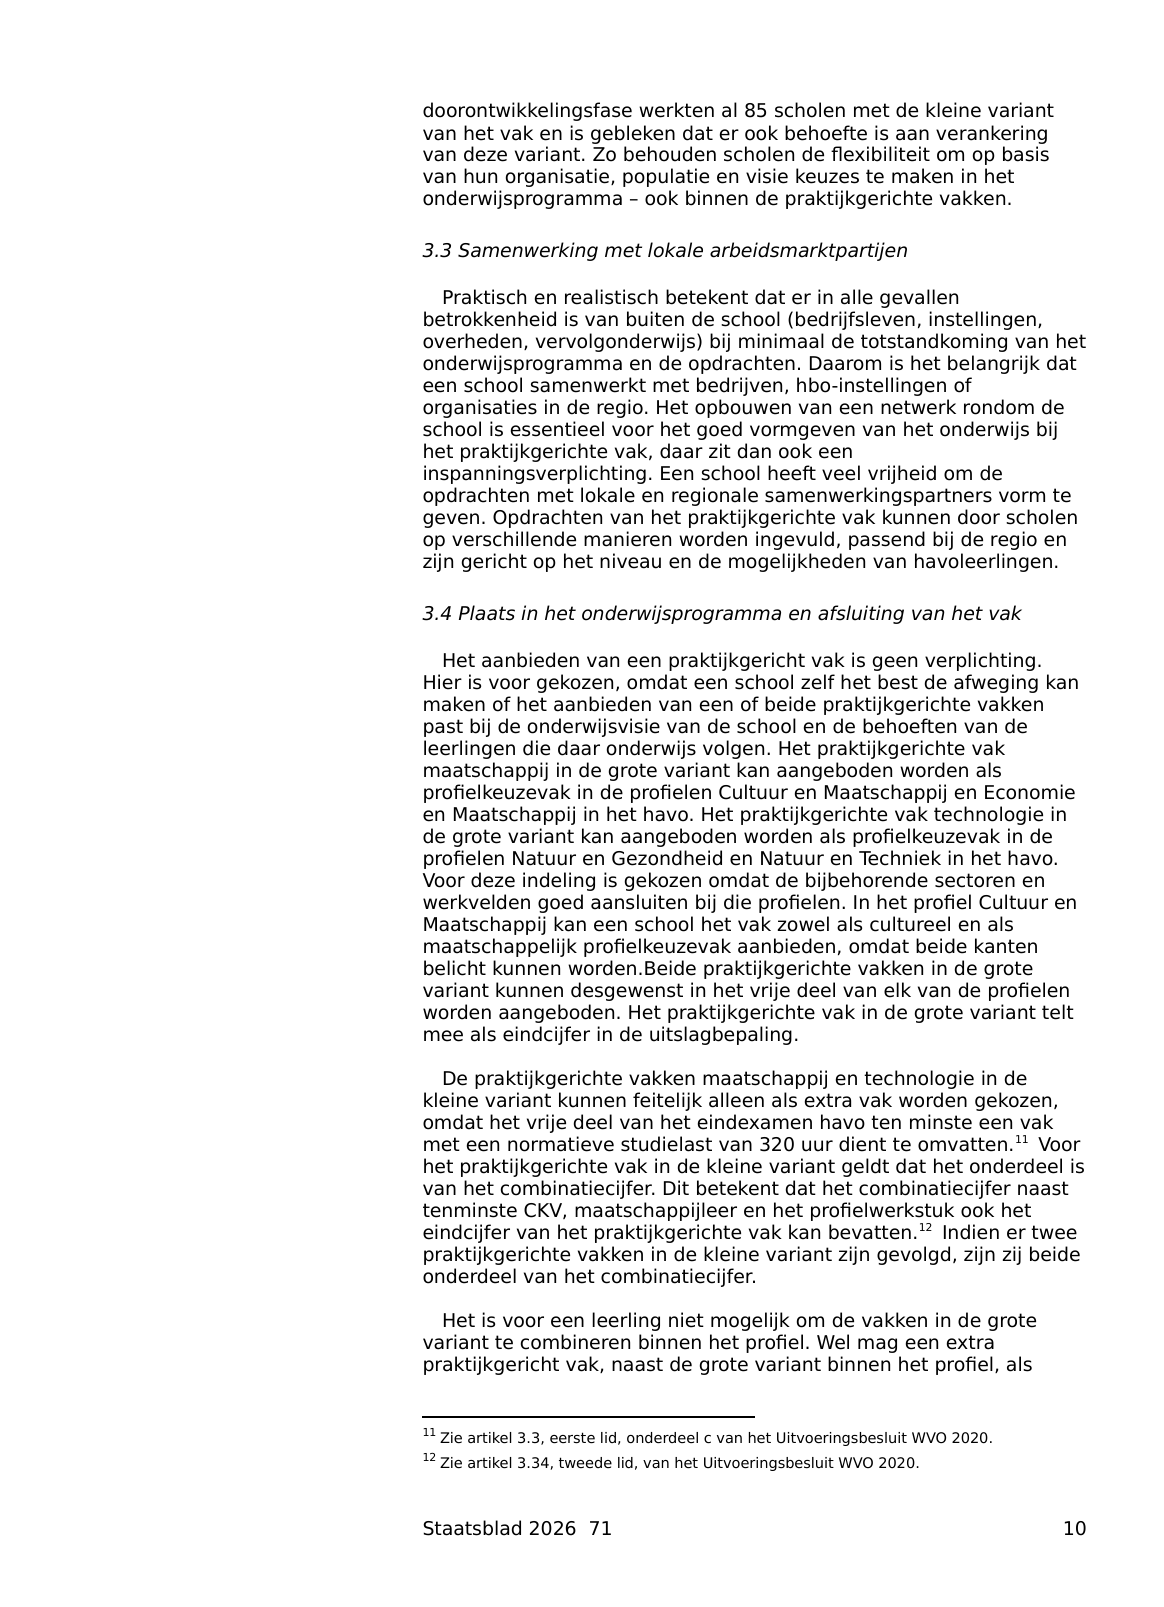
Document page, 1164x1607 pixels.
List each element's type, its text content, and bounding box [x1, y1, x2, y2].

text Het is voor een leerling niet mogelijk om de vakken in de grote variant te combineren binnen het profiel. Wel mag een extra praktijkgericht vak, naast de grote variant binnen het profiel, als [422, 1310, 1087, 1376]
subtitle 3.3 Samenwerking met lokale arbeidsmarktpartijen [422, 240, 1087, 262]
text doorontwikkelingsfase werkten al 85 scholen met de kleine variant van het vak en is gebleken dat er ook behoefte is aan verankering van deze variant. Zo behouden scholen de flexibiliteit om op basis van hun organisatie, populatie en visie keuzes te maken in het onderwijsprogramma – ook binnen de praktijkgerichte vakken. [422, 100, 1087, 210]
subtitle 3.4 Plaats in het onderwijsprogramma en afsluiting van het vak [422, 603, 1087, 625]
text Zie artikel 3.34, tweede lid, van het Uitvoeringsbesluit WVO 2020. [422, 1451, 1087, 1473]
text Praktisch en realistisch betekent dat er in alle gevallen betrokkenheid is van buiten de school (bedrijfsleven, instellingen, overheden, vervolgonderwijs) bij minimaal de totstandkoming van het onderwijsprogramma en de opdrachten. Daarom is het belangrijk dat een school samenwerkt met bedrijven, hbo-instellingen of organisaties in de regio. Het opbouwen van een netwerk rondom de school is essentieel voor het goed vormgeven van het onderwijs bij het praktijkgerichte vak, daar zit dan ook een inspanningsverplichting. Een school heeft veel vrijheid om de opdrachten met lokale en regionale samenwerkingspartners vorm te geven. Opdrachten van het praktijkgerichte vak kunnen door scholen op verschillende manieren worden ingevuld, passend bij de regio en zijn gericht op het niveau en de mogelijkheden van havoleerlingen. [422, 287, 1087, 573]
text Zie artikel 3.3, eerste lid, onderdeel c van het Uitvoeringsbesluit WVO 2020. [422, 1426, 1087, 1448]
text Het aanbieden van een praktijkgericht vak is geen verplichting. Hier is voor gekozen, omdat een school zelf het best de afweging kan maken of het aanbieden van een of beide praktijkgerichte vakken past bij de onderwijsvisie van de school en de behoeften van de leerlingen die daar onderwijs volgen. Het praktijkgerichte vak maatschappij in de grote variant kan aangeboden worden als profielkeuzevak in de profielen Cultuur en Maatschappij en Economie en Maatschappij in het havo. Het praktijkgerichte vak technologie in de grote variant kan aangeboden worden als profielkeuzevak in de profielen Natuur en Gezondheid en Natuur en Techniek in het havo. Voor deze indeling is gekozen omdat de bijbehorende sectoren en werkvelden goed aansluiten bij die profielen. In het profiel Cultuur en Maatschappij kan een school het vak zowel als cultureel en als maatschappelijk profielkeuzevak aanbieden, omdat beide kanten belicht kunnen worden.Beide praktijkgerichte vakken in de grote variant kunnen desgewenst in het vrije deel van elk van de profielen worden aangeboden. Het praktijkgerichte vak in de grote variant telt mee als eindcijfer in de uitslagbepaling. [422, 650, 1087, 1046]
text De praktijkgerichte vakken maatschappij en technologie in de kleine variant kunnen feitelijk alleen als extra vak worden gekozen, omdat het vrije deel van het eindexamen havo ten minste een vak met een normatieve studielast van 320 uur dient te omvatten. Voor het praktijkgerichte vak in de kleine variant geldt dat het onderdeel is van het combinatiecijfer. Dit betekent dat het combinatiecijfer naast tenminste CKV, maatschappijleer en het profielwerkstuk ook het eindcijfer van het praktijkgerichte vak kan bevatten. Indien er twee praktijkgerichte vakken in de kleine variant zijn gevolgd, zijn zij beide onderdeel van het combinatiecijfer. [422, 1068, 1087, 1288]
